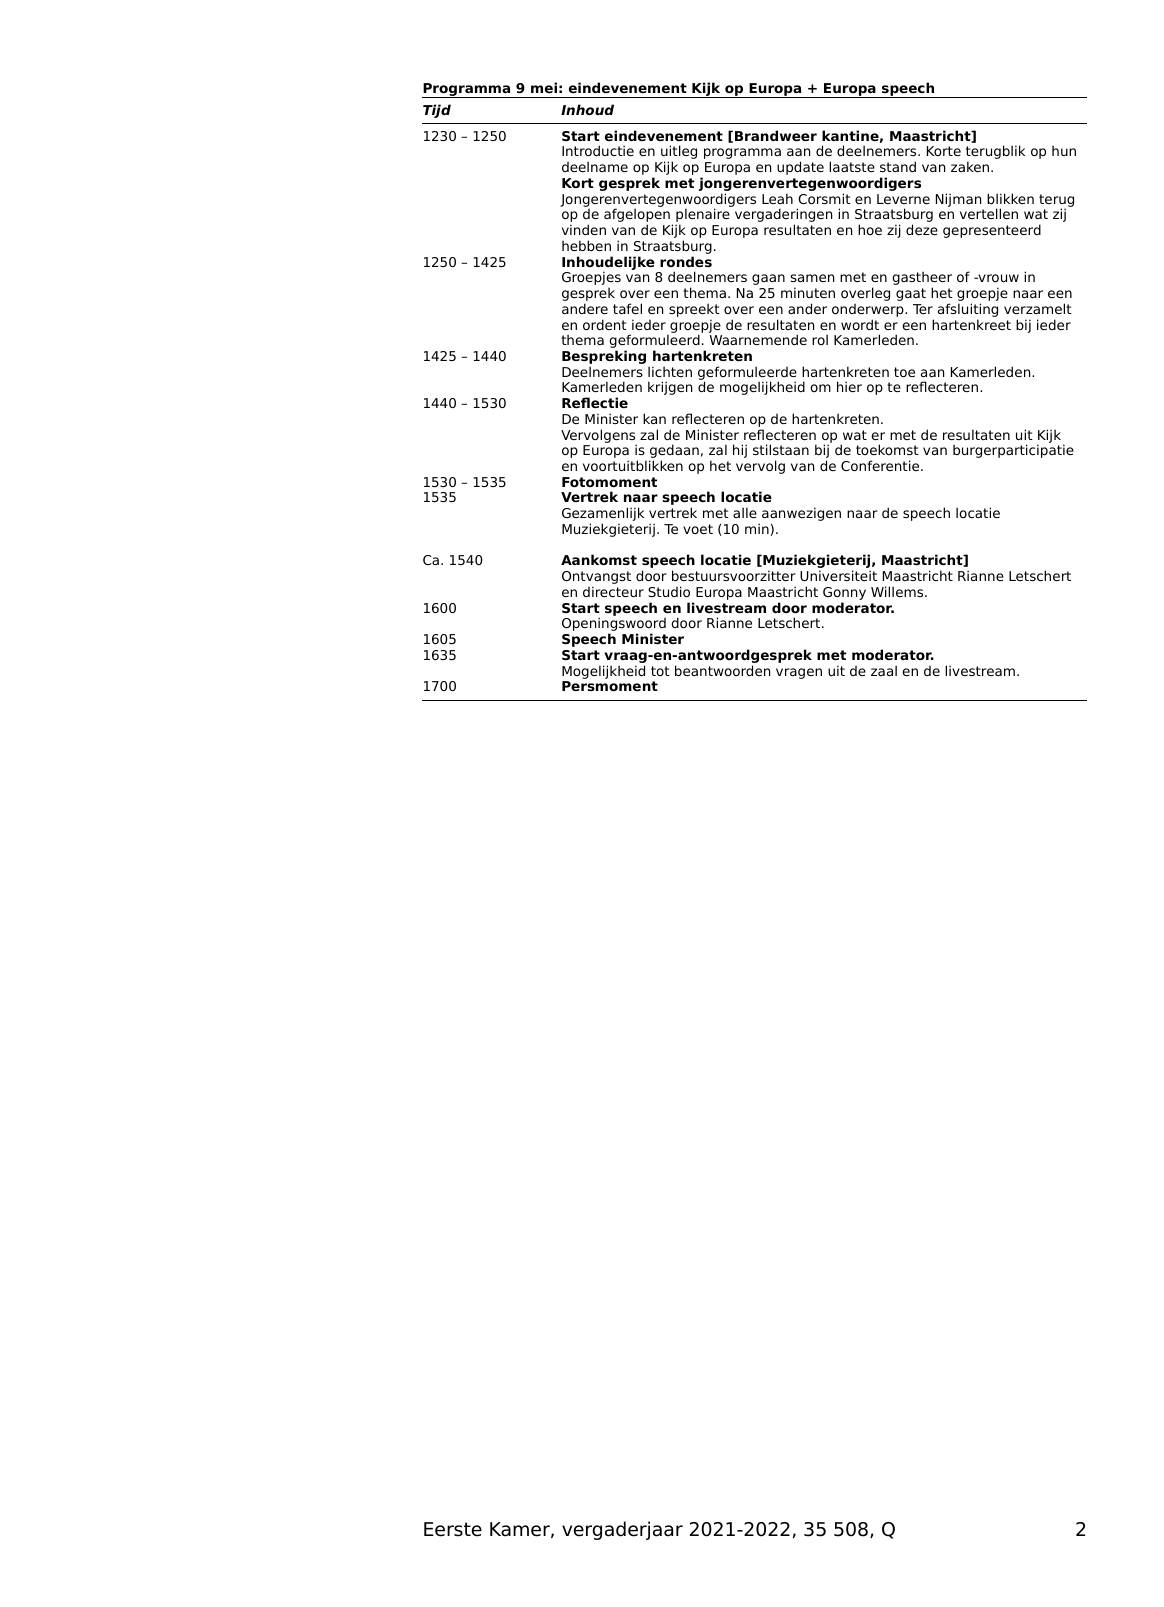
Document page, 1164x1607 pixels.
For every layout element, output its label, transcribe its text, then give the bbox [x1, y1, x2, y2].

table_cell 1440 – 1530 [422, 396, 555, 474]
table_cell Tijd [422, 98, 555, 123]
table_cell [555, 538, 1087, 553]
table_cell 1535 [422, 490, 555, 537]
table_cell Persmoment [555, 679, 1087, 699]
table_cell Bespreking hartenkreten Deelnemers lichten geformuleerde hartenkreten toe aan Kamerleden. Kamerleden krijgen de mogelijkheid om hier op te reflecteren. [555, 349, 1087, 396]
table_cell Start eindevenement [Brandweer kantine, Maastricht] Introductie en uitleg programma aan de deelnemers. Korte terugblik op hun deelname op Kijk op Europa en update laatste stand van zaken. Kort gesprek met jongerenvertegenwoordigers Jongerenvertegenwoordigers Leah Corsmit en Leverne Nijman blikken terug op de afgelopen plenaire vergaderingen in Straatsburg en vertellen wat zij vinden van de Kijk op Europa resultaten en hoe zij deze gepresenteerd hebben in Straatsburg. [555, 124, 1087, 254]
table_cell Reflectie De Minister kan reflecteren op de hartenkreten. Vervolgens zal de Minister reflecteren op wat er met de resultaten uit Kijk op Europa is gedaan, zal hij stilstaan bij de toekomst van burgerparticipatie en voortuitblikken op het vervolg van de Conferentie. [555, 396, 1087, 474]
table_header Programma 9 mei: eindevenement Kijk op Europa + Europa speech [422, 81, 1087, 97]
table_cell Ca. 1540 [422, 553, 555, 600]
table_cell Vertrek naar speech locatie Gezamenlijk vertrek met alle aanwezigen naar de speech locatie Muziekgieterij. Te voet (10 min). [555, 490, 1087, 537]
table_cell Start vraag-en-antwoordgesprek met moderator. Mogelijkheid tot beantwoorden vragen uit de zaal en de livestream. [555, 648, 1087, 679]
table_cell 1700 [422, 679, 555, 699]
table_cell 1530 – 1535 [422, 475, 555, 490]
table_cell Inhoudelijke rondes Groepjes van 8 deelnemers gaan samen met en gastheer of -vrouw in gesprek over een thema. Na 25 minuten overleg gaat het groepje naar een andere tafel en spreekt over een ander onderwerp. Ter afsluiting verzamelt en ordent ieder groepje de resultaten en wordt er een hartenkreet bij ieder thema geformuleerd. Waarnemende rol Kamerleden. [555, 254, 1087, 349]
table_cell 1230 – 1250 [422, 124, 555, 254]
table_cell 1600 [422, 600, 555, 632]
table_cell [422, 538, 555, 553]
table_cell Inhoud [555, 98, 1087, 123]
table_cell 1250 – 1425 [422, 254, 555, 349]
table_cell Speech Minister [555, 632, 1087, 648]
table_cell 1425 – 1440 [422, 349, 555, 396]
table_cell Aankomst speech locatie [Muziekgieterij, Maastricht] Ontvangst door bestuursvoorzitter Universiteit Maastricht Rianne Letschert en directeur Studio Europa Maastricht Gonny Willems. [555, 553, 1087, 600]
table_cell Fotomoment [555, 475, 1087, 490]
table_cell 1635 [422, 648, 555, 679]
table_cell 1605 [422, 632, 555, 648]
table_cell Start speech en livestream door moderator. Openingswoord door Rianne Letschert. [555, 600, 1087, 632]
